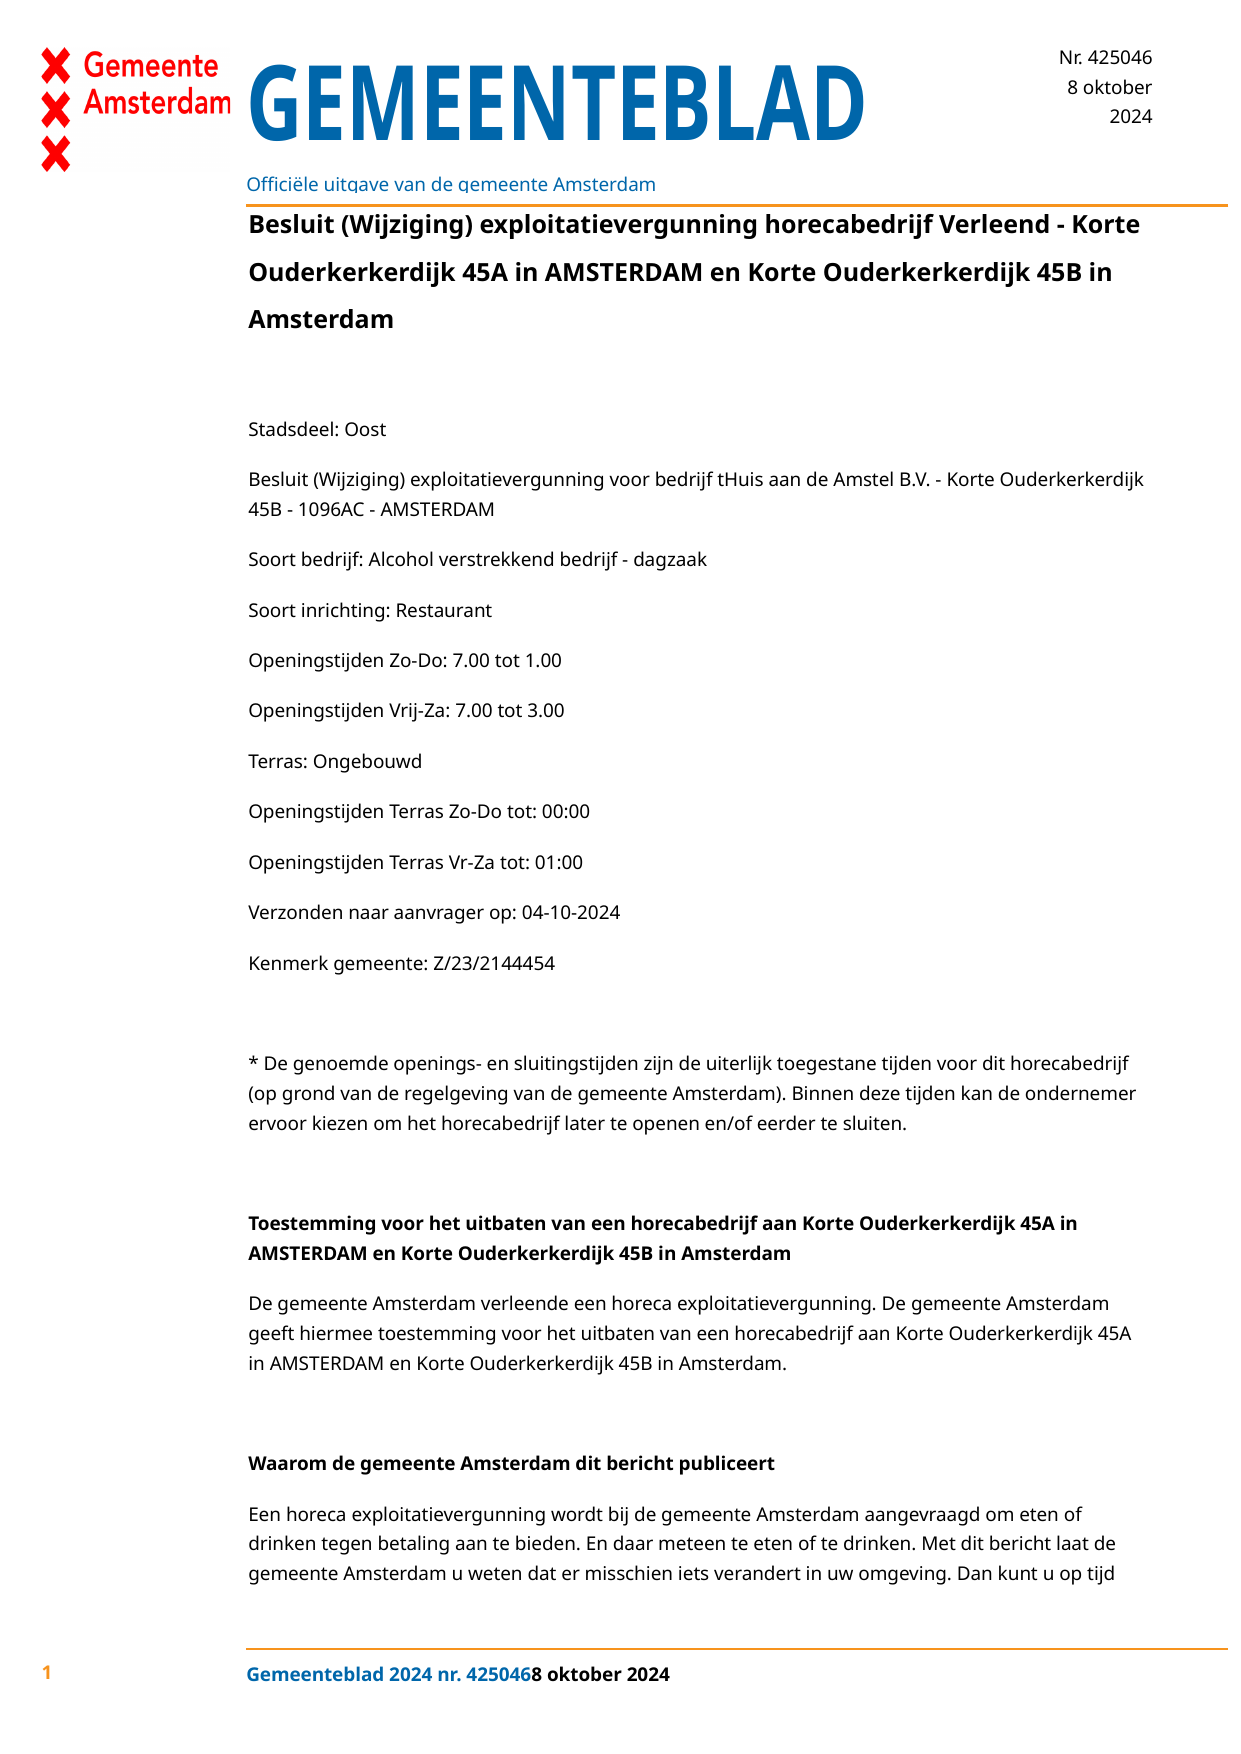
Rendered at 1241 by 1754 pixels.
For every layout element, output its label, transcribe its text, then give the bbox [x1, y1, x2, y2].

text Openingstijden Vrij-Za: 7.00 tot 3.00 [248, 698, 1152, 723]
text Openingstijden Terras Vr-Za tot: 01:00 [248, 849, 1152, 874]
text Waarom de gemeente Amsterdam dit bericht publiceert [248, 1451, 1152, 1476]
text Kenmerk gemeente: Z/23/2144454 [248, 950, 1152, 975]
text Stadsdeel: Oost [248, 416, 1152, 442]
text Soort inrichting: Restaurant [248, 597, 1152, 622]
text Toestemming voor het uitbaten van een horecabedrijf aan Korte Ouderkerkerdijk 45A in AMSTERDAM en Korte Ouderkerkerdijk 45B in Amsterdam [248, 1211, 1152, 1266]
text * De genoemde openings- en sluitingstijden zijn de uiterlijk toegestane tijden voor dit horecabedrijf (op grond van de regelgeving van de gemeente Amsterdam). Binnen deze tijden kan de ondernemer ervoor kiezen om het horecabedrijf later te openen en/of eerder te sluiten. [248, 1051, 1152, 1135]
text Soort bedrijf: Alcohol verstrekkend bedrijf - dagzaak [248, 546, 1152, 572]
text Verzonden naar aanvrager op: 04-10-2024 [248, 899, 1152, 925]
text Een horeca exploitatievergunning wordt bij de gemeente Amsterdam aangevraagd om eten of drinken tegen betaling aan te bieden. En daar meteen te eten of te drinken. Met dit bericht laat de gemeente Amsterdam u weten dat er misschien iets verandert in uw omgeving. Dan kunt u op tijd [248, 1501, 1152, 1586]
text Besluit (Wijziging) exploitatievergunning horecabedrijf Verleend - Korte Ouderkerkerdijk 45A in AMSTERDAM en Korte Ouderkerkerdijk 45B in Amsterdam [248, 207, 1152, 336]
text Terras: Ongebouwd [248, 748, 1152, 774]
text Openingstijden Zo-Do: 7.00 tot 1.00 [248, 647, 1152, 673]
text Openingstijden Terras Zo-Do tot: 00:00 [248, 798, 1152, 824]
text Besluit (Wijziging) exploitatievergunning voor bedrijf tHuis aan de Amstel B.V. - Korte Ouderkerkerdijk 45B - 1096AC - AMSTERDAM [248, 466, 1152, 522]
text De gemeente Amsterdam verleende een horeca exploitatievergunning. De gemeente Amsterdam geeft hiermee toestemming voor het uitbaten van een horecabedrijf aan Korte Ouderkerkerdijk 45A in AMSTERDAM en Korte Ouderkerkerdijk 45B in Amsterdam. [248, 1291, 1152, 1375]
picture [41, 47, 231, 172]
